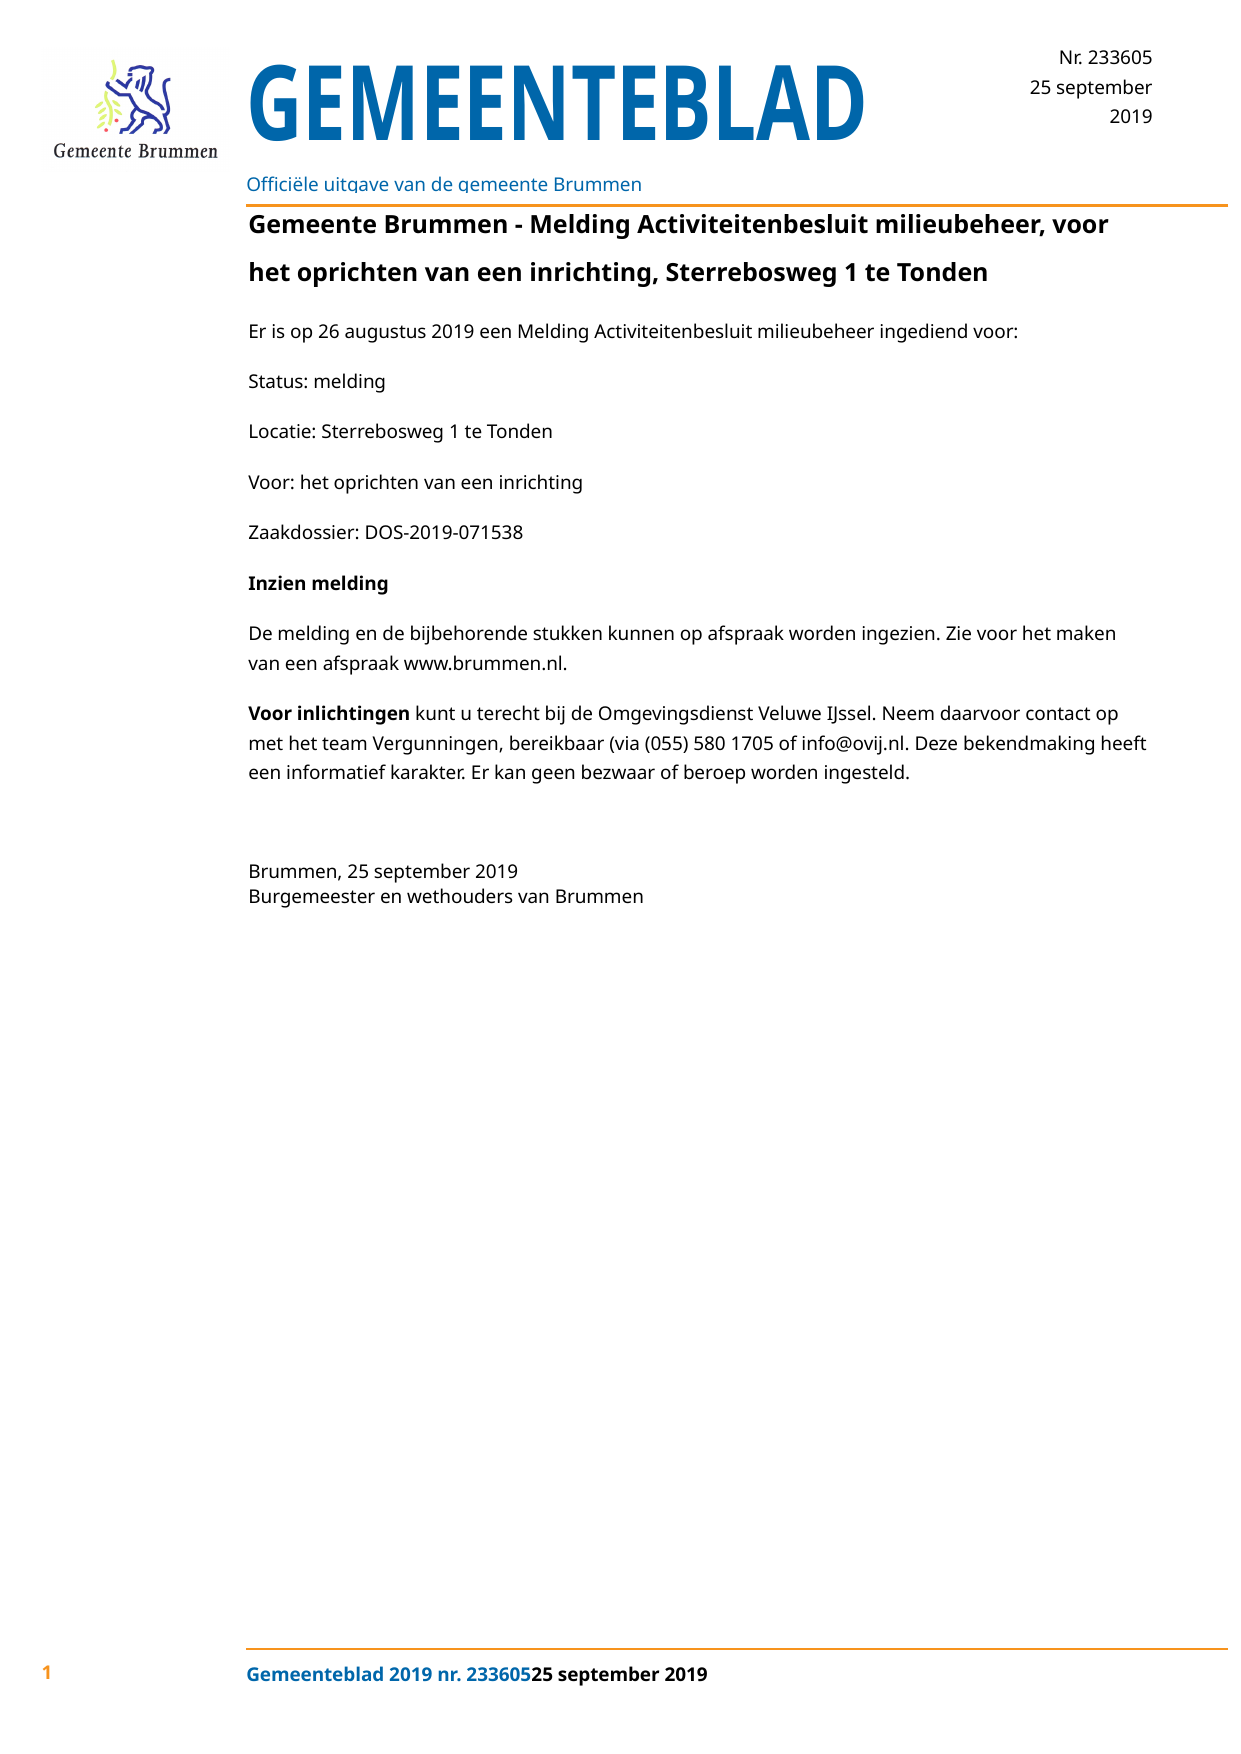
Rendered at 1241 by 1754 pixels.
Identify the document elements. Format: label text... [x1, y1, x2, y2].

text Burgemeester en wethouders van Brummen [248, 883, 1152, 909]
text Zaakdossier: DOS-2019-071538 [248, 519, 1152, 545]
text Gemeente Brummen - Melding Activiteitenbesluit milieubeheer, voor het oprichten van een inrichting, Sterrebosweg 1 te Tonden [248, 207, 1152, 288]
text Voor: het oprichten van een inrichting [248, 469, 1152, 495]
text Er is op 26 augustus 2019 een Melding Activiteitenbesluit milieubeheer ingediend voor: [248, 318, 1152, 344]
text Inzien melding [248, 570, 1152, 596]
picture [41, 47, 231, 172]
text Voor inlichtingen kunt u terecht bij de Omgevingsdienst Veluwe IJssel. Neem daarvoor contact op met het team Vergunningen, bereikbaar (via (055) 580 1705 of info@ovij.nl. Deze bekendmaking heeft een informatief karakter. Er kan geen bezwaar of beroep worden ingesteld. [248, 700, 1152, 785]
text Locatie: Sterrebosweg 1 te Tonden [248, 419, 1152, 444]
text De melding en de bijbehorende stukken kunnen op afspraak worden ingezien. Zie voor het maken van een afspraak www.brummen.nl. [248, 620, 1152, 676]
text Brummen, 25 september 2019 [248, 858, 1152, 883]
text Status: melding [248, 368, 1152, 394]
